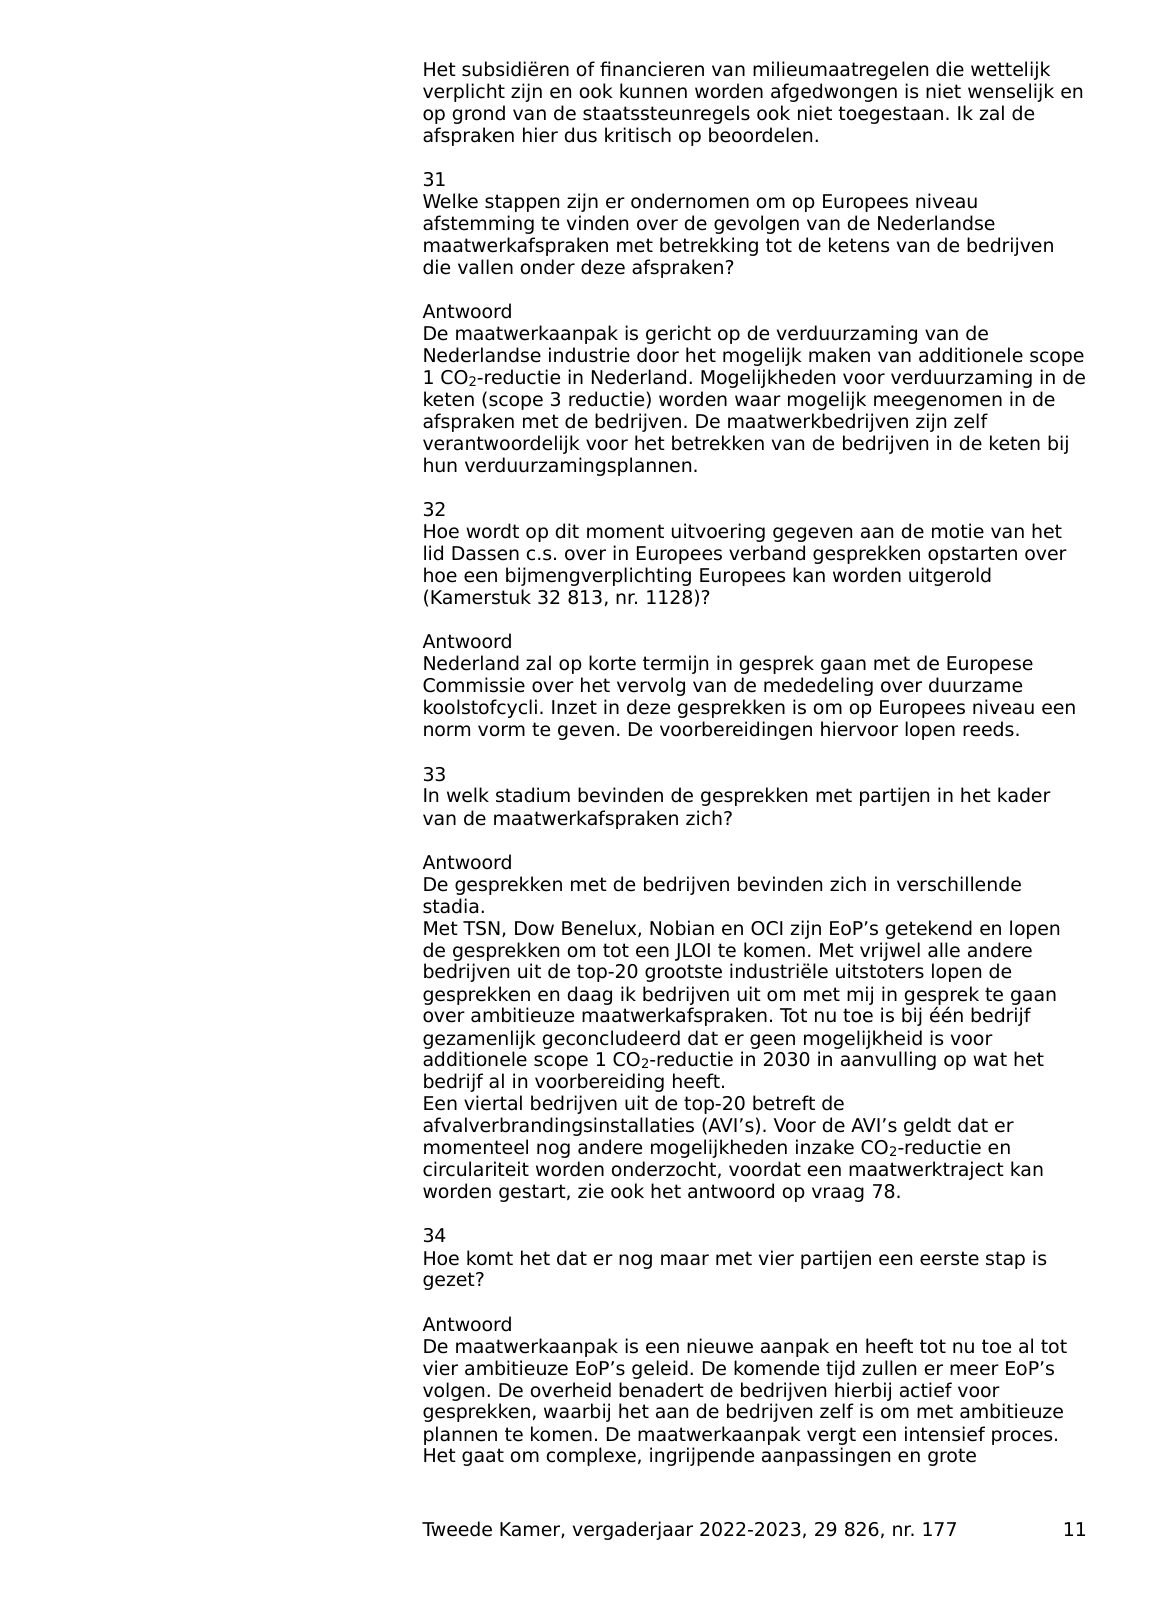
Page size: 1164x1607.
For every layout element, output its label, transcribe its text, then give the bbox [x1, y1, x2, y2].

text Antwoord [422, 631, 1087, 653]
text Hoe komt het dat er nog maar met vier partijen een eerste stap is gezet? [422, 1247, 1087, 1291]
text Met TSN, Dow Benelux, Nobian en OCI zijn EoP’s getekend en lopen de gesprekken om tot een JLOI te komen. Met vrijwel alle andere bedrijven uit de top-20 grootste industriële uitstoters lopen de gesprekken en daag ik bedrijven uit om met mij in gesprek te gaan over ambitieuze maatwerkafspraken. Tot nu toe is bij één bedrijf gezamenlijk geconcludeerd dat er geen mogelijkheid is voor additionele scope 1 CO2-reductie in 2030 in aanvulling op wat het bedrijf al in voorbereiding heeft. [422, 917, 1087, 1093]
text Antwoord [422, 1313, 1087, 1336]
text 31 [422, 169, 1087, 191]
text 34 [422, 1225, 1087, 1247]
text Nederland zal op korte termijn in gesprek gaan met de Europese Commissie over het vervolg van de mededeling over duurzame koolstofcycli. Inzet in deze gesprekken is om op Europees niveau een norm vorm te geven. De voorbereidingen hiervoor lopen reeds. [422, 653, 1087, 741]
text Welke stappen zijn er ondernomen om op Europees niveau afstemming te vinden over de gevolgen van de Nederlandse maatwerkafspraken met betrekking tot de ketens van de bedrijven die vallen onder deze afspraken? [422, 191, 1087, 279]
text In welk stadium bevinden de gesprekken met partijen in het kader van de maatwerkafspraken zich? [422, 785, 1087, 829]
text 33 [422, 763, 1087, 785]
text Het subsidiëren of financieren van milieumaatregelen die wettelijk verplicht zijn en ook kunnen worden afgedwongen is niet wenselijk en op grond van de staatssteunregels ook niet toegestaan. Ik zal de afspraken hier dus kritisch op beoordelen. [422, 59, 1087, 147]
text 32 [422, 499, 1087, 521]
text Hoe wordt op dit moment uitvoering gegeven aan de motie van het lid Dassen c.s. over in Europees verband gesprekken opstarten over hoe een bijmengverplichting Europees kan worden uitgerold (Kamerstuk 32 813, nr. 1128)? [422, 521, 1087, 609]
text De maatwerkaanpak is een nieuwe aanpak en heeft tot nu toe al tot vier ambitieuze EoP’s geleid. De komende tijd zullen er meer EoP’s volgen. De overheid benadert de bedrijven hierbij actief voor gesprekken, waarbij het aan de bedrijven zelf is om met ambitieuze plannen te komen. De maatwerkaanpak vergt een intensief proces. Het gaat om complexe, ingrijpende aanpassingen en grote [422, 1336, 1087, 1467]
text De gesprekken met de bedrijven bevinden zich in verschillende stadia. [422, 873, 1087, 917]
text Een viertal bedrijven uit de top-20 betreft de afvalverbrandingsinstallaties (AVI’s). Voor de AVI’s geldt dat er momenteel nog andere mogelijkheden inzake CO2-reductie en circulariteit worden onderzocht, voordat een maatwerktraject kan worden gestart, zie ook het antwoord op vraag 78. [422, 1093, 1087, 1203]
text Antwoord [422, 301, 1087, 323]
text Antwoord [422, 852, 1087, 873]
text De maatwerkaanpak is gericht op de verduurzaming van de Nederlandse industrie door het mogelijk maken van additionele scope 1 CO2-reductie in Nederland. Mogelijkheden voor verduurzaming in de keten (scope 3 reductie) worden waar mogelijk meegenomen in de afspraken met de bedrijven. De maatwerkbedrijven zijn zelf verantwoordelijk voor het betrekken van de bedrijven in de keten bij hun verduurzamingsplannen. [422, 323, 1087, 477]
